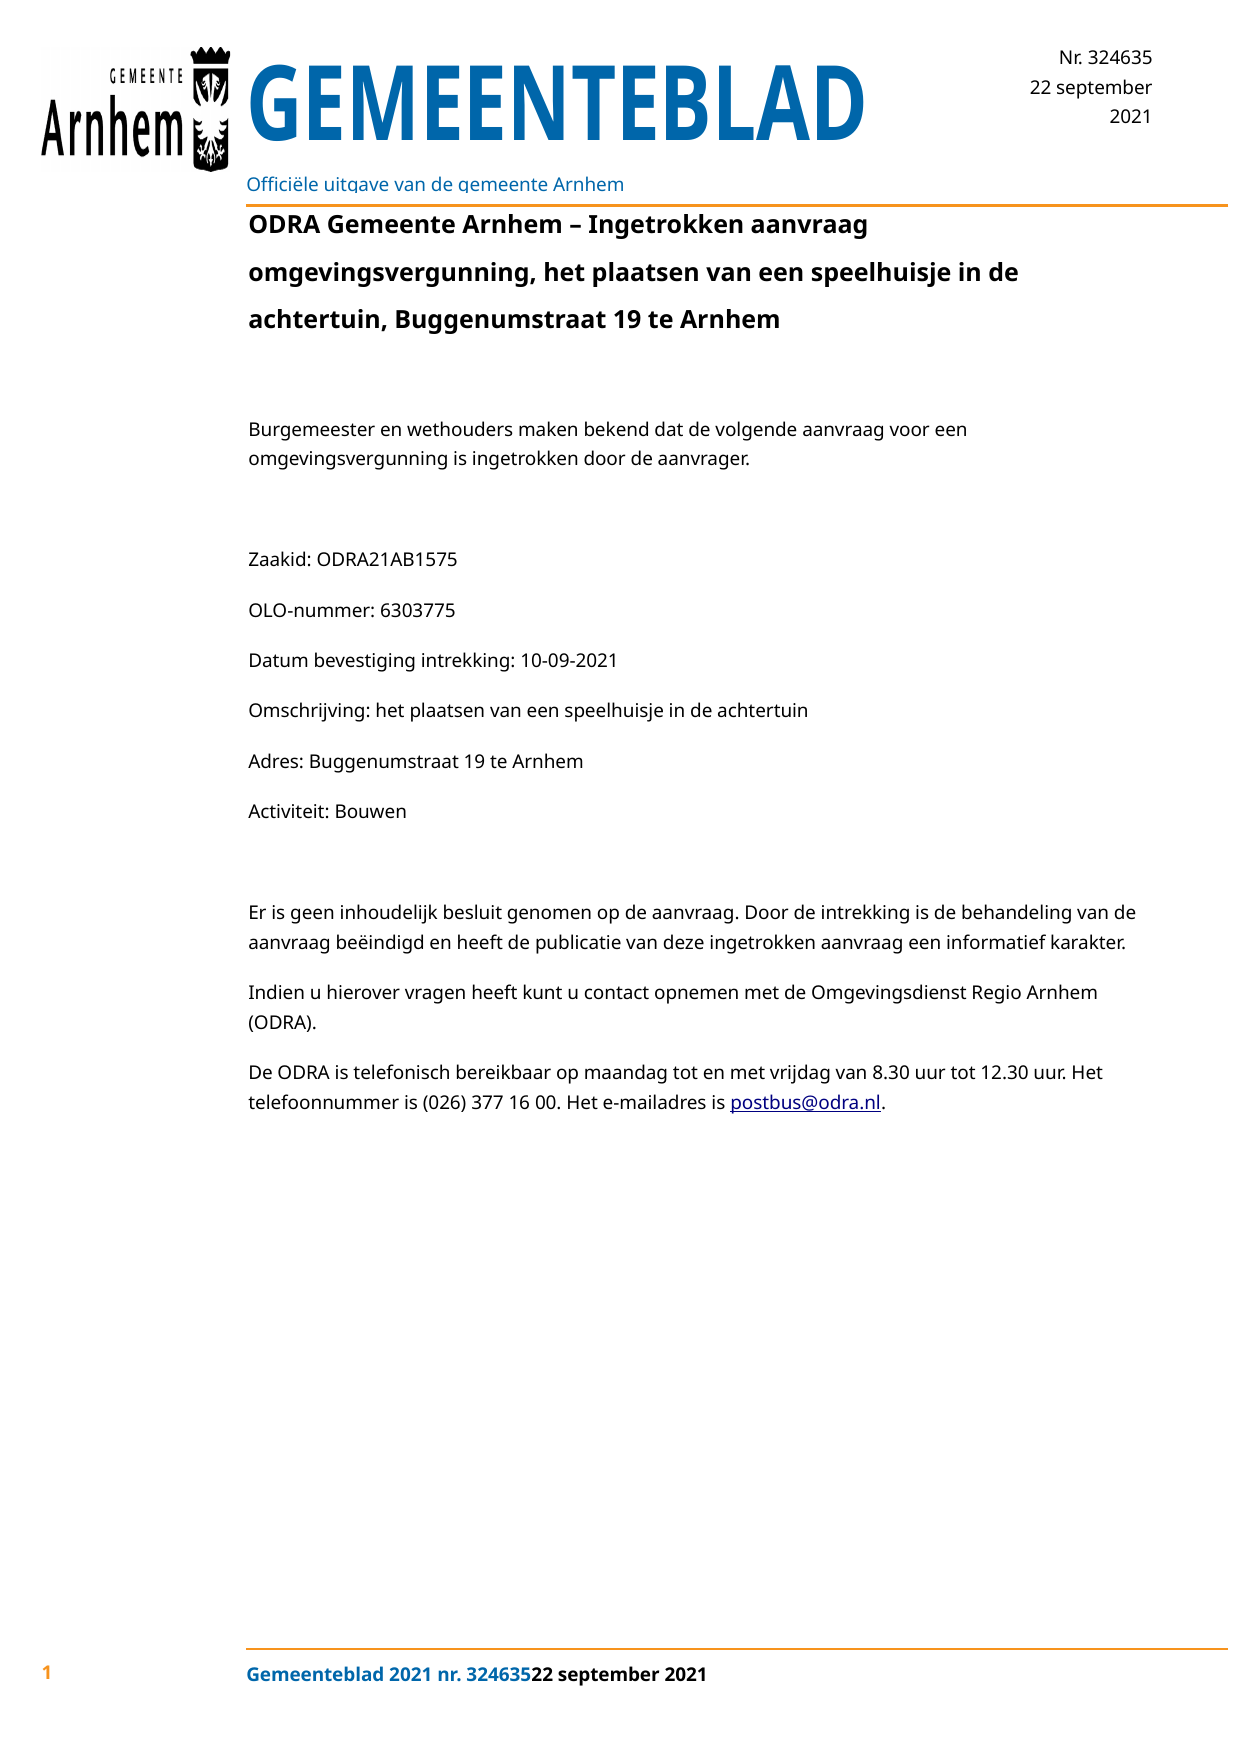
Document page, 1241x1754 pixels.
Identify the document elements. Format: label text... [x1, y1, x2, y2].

picture [41, 47, 231, 172]
text OLO-nummer: 6303775 [248, 597, 1152, 622]
text Datum bevestiging intrekking: 10-09-2021 [248, 647, 1152, 673]
text Indien u hierover vragen heeft kunt u contact opnemen met de Omgevingsdienst Regio Arnhem (ODRA). [248, 979, 1152, 1034]
text Zaakid: ODRA21AB1575 [248, 546, 1152, 572]
text Er is geen inhoudelijk besluit genomen op de aanvraag. Door de intrekking is de behandeling van de aanvraag beëindigd en heeft de publicatie van deze ingetrokken aanvraag een informatief karakter. [248, 899, 1152, 954]
text ODRA Gemeente Arnhem – Ingetrokken aanvraag omgevingsvergunning, het plaatsen van een speelhuisje in de achtertuin, Buggenumstraat 19 te Arnhem [248, 207, 1152, 336]
text Activiteit: Bouwen [248, 798, 1152, 824]
text Adres: Buggenumstraat 19 te Arnhem [248, 748, 1152, 774]
text Burgemeester en wethouders maken bekend dat de volgende aanvraag voor een omgevingsvergunning is ingetrokken door de aanvrager. [248, 416, 1152, 471]
text Omschrijving: het plaatsen van een speelhuisje in de achtertuin [248, 698, 1152, 723]
text De ODRA is telefonisch bereikbaar op maandag tot en met vrijdag van 8.30 uur tot 12.30 uur. Het telefoonnummer is (026) 377 16 00. Het e-mailadres is postbus@odra.nl. [248, 1059, 1152, 1114]
